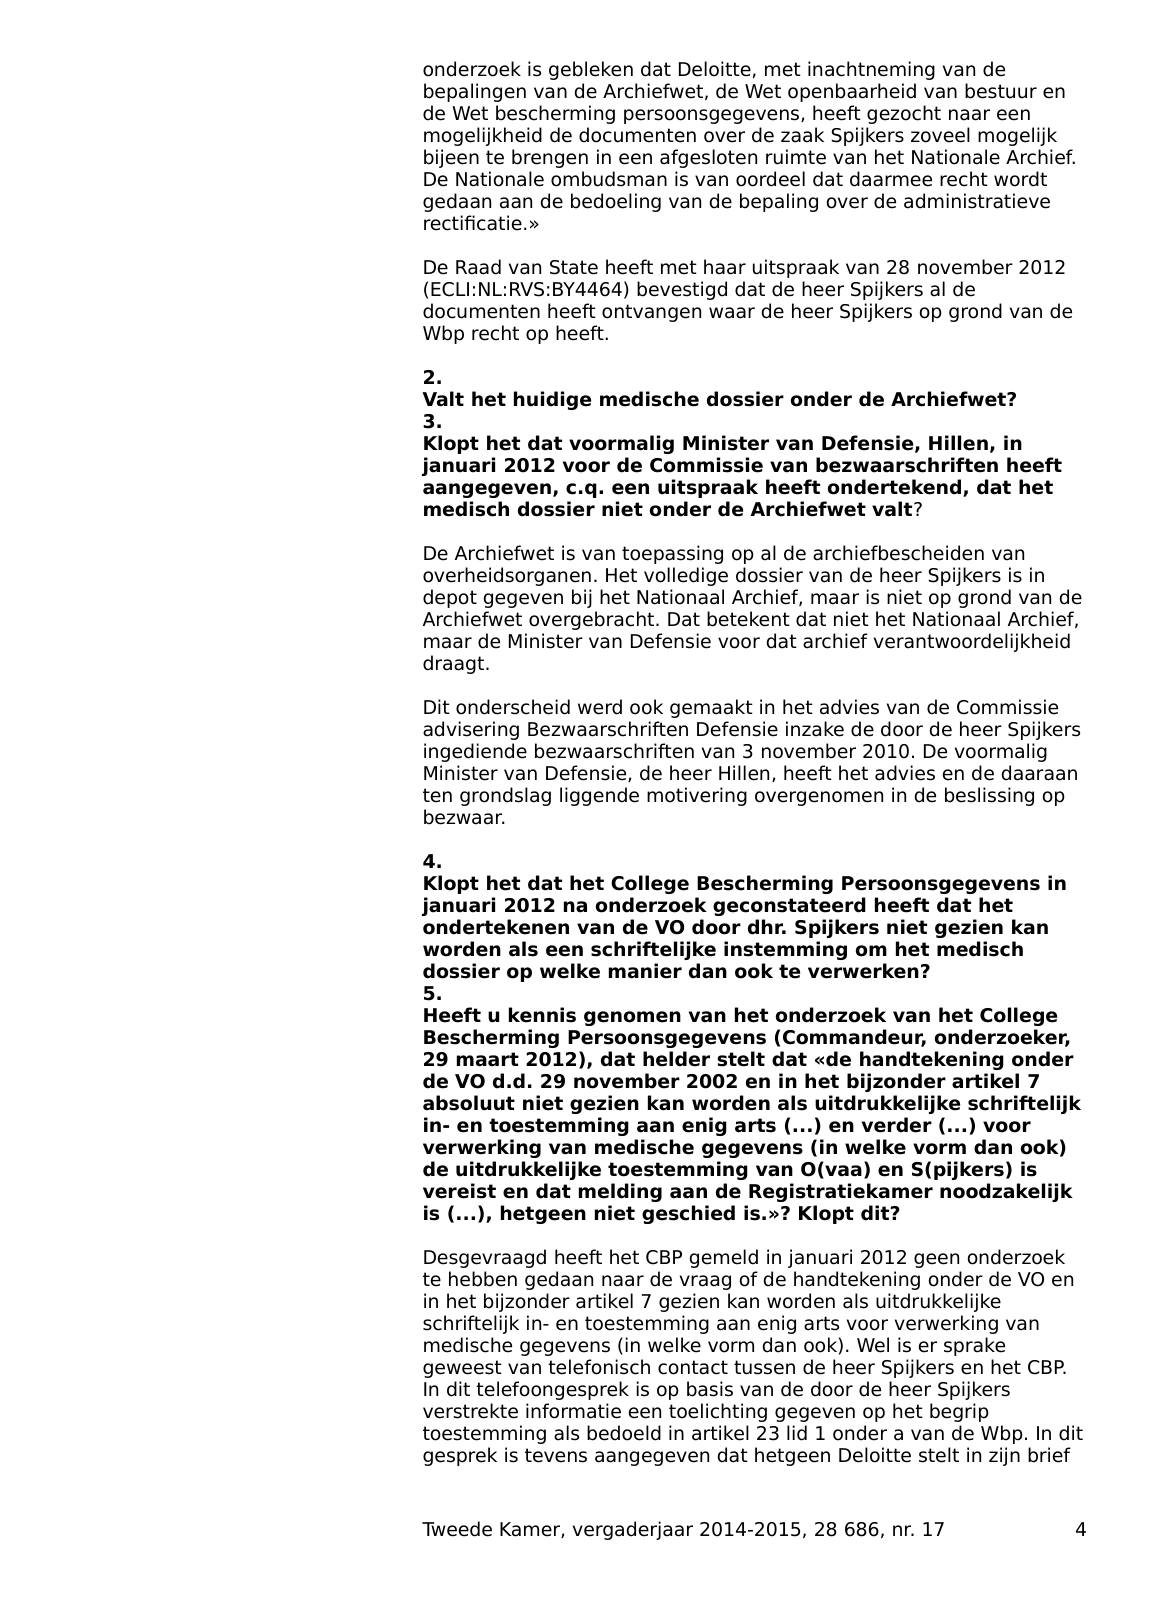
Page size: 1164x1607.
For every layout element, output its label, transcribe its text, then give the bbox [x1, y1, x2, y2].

text Heeft u kennis genomen van het onderzoek van het College Bescherming Persoonsgegevens (Commandeur, onderzoeker, 29 maart 2012), dat helder stelt dat «de handtekening onder de VO d.d. 29 november 2002 en in het bijzonder artikel 7 absoluut niet gezien kan worden als uitdrukkelijke schriftelijk in- en toestemming aan enig arts (...) en verder (...) voor verwerking van medische gegevens (in welke vorm dan ook) de uitdrukkelijke toestemming van O(vaa) en S(pijkers) is vereist en dat melding aan de Registratiekamer noodzakelijk is (...), hetgeen niet geschied is.»? Klopt dit? [422, 1005, 1087, 1225]
text 4. [422, 851, 1087, 873]
text onderzoek is gebleken dat Deloitte, met inachtneming van de bepalingen van de Archiefwet, de Wet openbaarheid van bestuur en de Wet bescherming persoonsgegevens, heeft gezocht naar een mogelijkheid de documenten over de zaak Spijkers zoveel mogelijk bijeen te brengen in een afgesloten ruimte van het Nationale Archief. De Nationale ombudsman is van oordeel dat daarmee recht wordt gedaan aan de bedoeling van de bepaling over de administratieve rectificatie.» [422, 59, 1087, 235]
text 5. [422, 983, 1087, 1005]
text De Raad van State heeft met haar uitspraak van 28 november 2012 (ECLI:NL:RVS:BY4464) bevestigd dat de heer Spijkers al de documenten heeft ontvangen waar de heer Spijkers op grond van de Wbp recht op heeft. [422, 257, 1087, 345]
text Dit onderscheid werd ook gemaakt in het advies van de Commissie advisering Bezwaarschriften Defensie inzake de door de heer Spijkers ingediende bezwaarschriften van 3 november 2010. De voormalig Minister van Defensie, de heer Hillen, heeft het advies en de daaraan ten grondslag liggende motivering overgenomen in de beslissing op bezwaar. [422, 697, 1087, 829]
text Klopt het dat het College Bescherming Persoonsgegevens in januari 2012 na onderzoek geconstateerd heeft dat het ondertekenen van de VO door dhr. Spijkers niet gezien kan worden als een schriftelijke instemming om het medisch dossier op welke manier dan ook te verwerken? [422, 873, 1087, 983]
text 2. [422, 367, 1087, 389]
text De Archiefwet is van toepassing op al de archiefbescheiden van overheidsorganen. Het volledige dossier van de heer Spijkers is in depot gegeven bij het Nationaal Archief, maar is niet op grond van de Archiefwet overgebracht. Dat betekent dat niet het Nationaal Archief, maar de Minister van Defensie voor dat archief verantwoordelijkheid draagt. [422, 543, 1087, 675]
text Valt het huidige medische dossier onder de Archiefwet? [422, 389, 1087, 411]
text 3. [422, 411, 1087, 433]
text Klopt het dat voormalig Minister van Defensie, Hillen, in januari 2012 voor de Commissie van bezwaarschriften heeft aangegeven, c.q. een uitspraak heeft ondertekend, dat het medisch dossier niet onder de Archiefwet valt? [422, 433, 1087, 521]
text Desgevraagd heeft het CBP gemeld in januari 2012 geen onderzoek te hebben gedaan naar de vraag of de handtekening onder de VO en in het bijzonder artikel 7 gezien kan worden als uitdrukkelijke schriftelijk in- en toestemming aan enig arts voor verwerking van medische gegevens (in welke vorm dan ook). Wel is er sprake geweest van telefonisch contact tussen de heer Spijkers en het CBP. In dit telefoongesprek is op basis van de door de heer Spijkers verstrekte informatie een toelichting gegeven op het begrip toestemming als bedoeld in artikel 23 lid 1 onder a van de Wbp. In dit gesprek is tevens aangegeven dat hetgeen Deloitte stelt in zijn brief [422, 1247, 1087, 1467]
